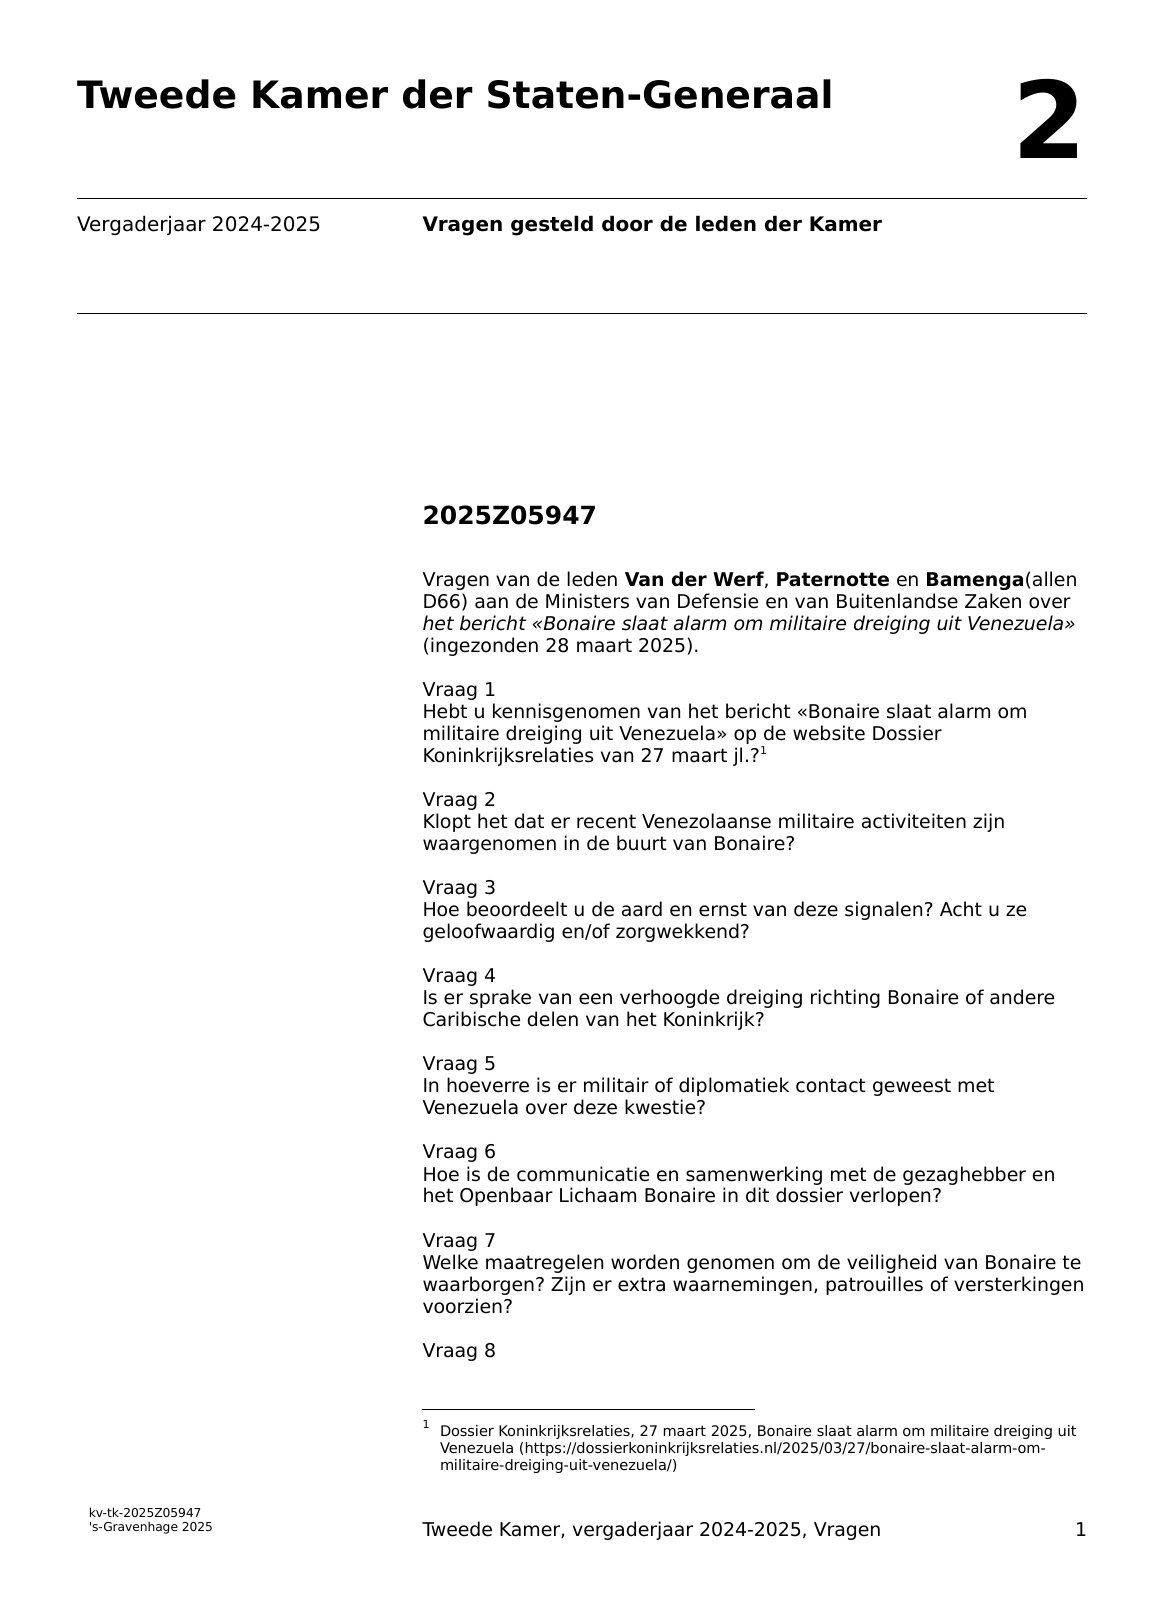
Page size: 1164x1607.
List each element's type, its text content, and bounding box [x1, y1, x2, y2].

text Welke maatregelen worden genomen om de veiligheid van Bonaire te waarborgen? Zijn er extra waarnemingen, patrouilles of versterkingen voorzien? [422, 1252, 1087, 1317]
text In hoeverre is er militair of diplomatiek contact geweest met Venezuela over deze kwestie? [422, 1075, 1087, 1119]
table_header 2 [886, 59, 1087, 198]
text kv-tk-2025Z05947 [88, 1506, 323, 1520]
text Vraag 4 [422, 965, 1087, 987]
table_header Tweede Kamer der Staten-Generaal [77, 59, 886, 198]
text Is er sprake van een verhoogde dreiging richting Bonaire of andere Caribische delen van het Koninkrijk? [422, 987, 1087, 1031]
text 's-Gravenhage 2025 [88, 1520, 323, 1534]
text Dossier Koninkrijksrelaties, 27 maart 2025, Bonaire slaat alarm om militaire dreiging uit Venezuela (https://dossierkoninkrijksrelaties.nl/2025/03/27/bonaire-slaat-alarm-om-militaire-dreiging-uit-venezuela/) [422, 1418, 1087, 1474]
text Vraag 2 [422, 789, 1087, 811]
table_cell Vergaderjaar 2024-2025 [77, 199, 422, 313]
text Vraag 5 [422, 1053, 1087, 1075]
text Vraag 7 [422, 1229, 1087, 1252]
text Vraag 1 [422, 679, 1087, 701]
text Vraag 6 [422, 1141, 1087, 1163]
text Hoe is de communicatie en samenwerking met de gezaghebber en het Openbaar Lichaam Bonaire in dit dossier verlopen? [422, 1163, 1087, 1207]
text Vragen van de leden Van der Werf, Paternotte en Bamenga(allen D66) aan de Ministers van Defensie en van Buitenlandse Zaken over het bericht «Bonaire slaat alarm om militaire dreiging uit Venezuela» (ingezonden 28 maart 2025). [422, 569, 1087, 657]
text Klopt het dat er recent Venezolaanse militaire activiteiten zijn waargenomen in de buurt van Bonaire? [422, 811, 1087, 855]
table_cell Vragen gesteld door de leden der Kamer [422, 199, 1087, 313]
text Hoe beoordeelt u de aard en ernst van deze signalen? Acht u ze geloofwaardig en/of zorgwekkend? [422, 899, 1087, 943]
text 2025Z05947 [422, 501, 1087, 531]
text Hebt u kennisgenomen van het bericht «Bonaire slaat alarm om militaire dreiging uit Venezuela» op de website Dossier Koninkrijksrelaties van 27 maart jl.? [422, 701, 1087, 767]
text Vraag 3 [422, 877, 1087, 899]
text Vraag 8 [422, 1340, 1087, 1362]
